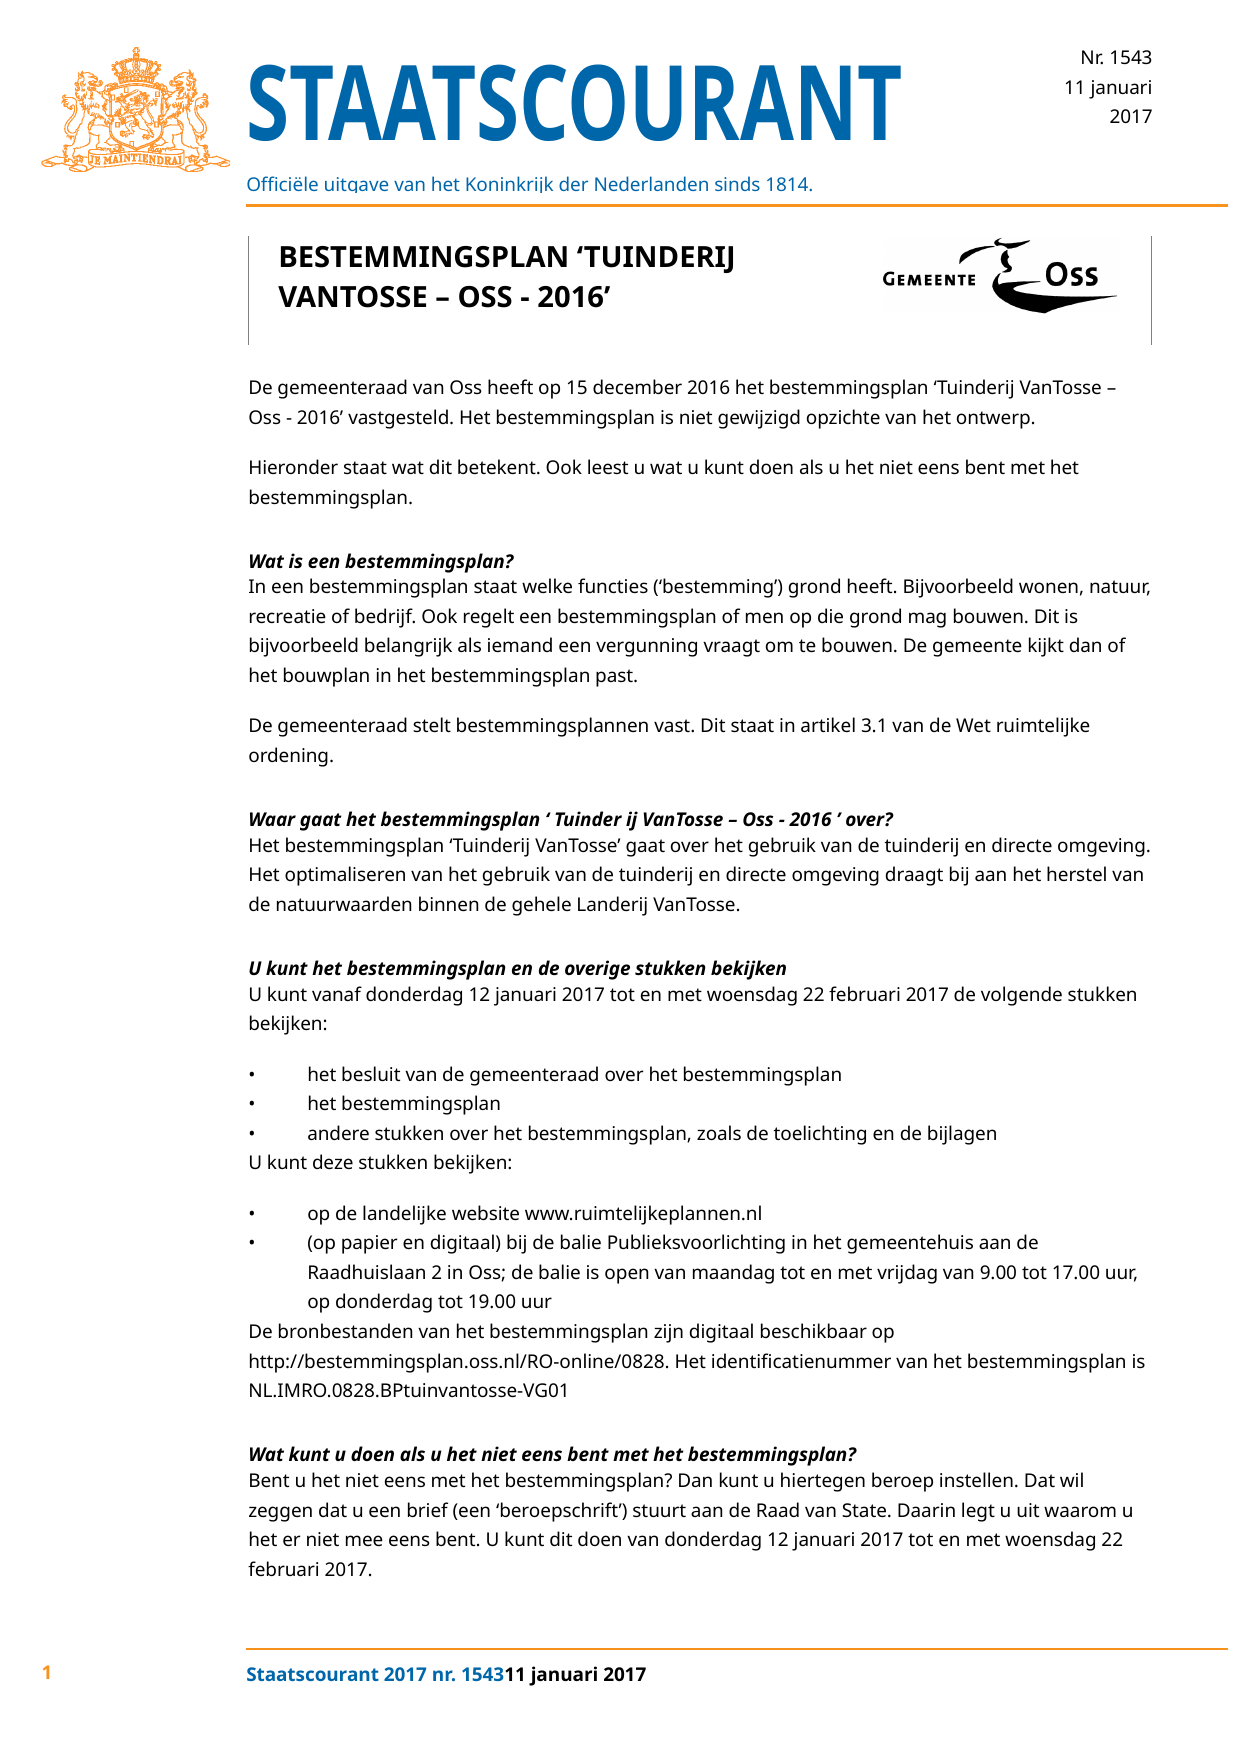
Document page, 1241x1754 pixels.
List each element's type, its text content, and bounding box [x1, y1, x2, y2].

list het bestemmingsplan [248, 1090, 1152, 1116]
text In een bestemmingsplan staat welke functies (‘bestemming’) grond heeft. Bijvoorbeeld wonen, natuur, recreatie of bedrijf. Ook regelt een bestemmingsplan of men op die grond mag bouwen. Dit is bijvoorbeeld belangrijk als iemand een vergunning vraagt om te bouwen. De gemeente kijkt dan of het bouwplan in het bestemmingsplan past. [248, 573, 1152, 688]
text Bent u het niet eens met het bestemmingsplan? Dan kunt u hiertegen beroep instellen. Dat wil zeggen dat u een brief (een ‘beroepschrift’) stuurt aan de Raad van State. Daarin legt u uit waarom u het er niet mee eens bent. U kunt dit doen van donderdag 12 januari 2017 tot en met woensdag 22 februari 2017. [248, 1467, 1152, 1582]
text Waar gaat het bestemmingsplan ‘ Tuinder ij VanTosse – Oss - 2016 ’ over? [248, 806, 1152, 832]
picture [41, 47, 231, 172]
list op de landelijke website www.ruimtelijkeplannen.nl [248, 1200, 1152, 1226]
text Wat is een bestemmingsplan? [248, 548, 1152, 573]
list andere stukken over het bestemmingsplan, zoals de toelichting en de bijlagen [248, 1120, 1152, 1146]
text U kunt vanaf donderdag 12 januari 2017 tot en met woensdag 22 februari 2017 de volgende stukken bekijken: [248, 981, 1152, 1036]
text Het bestemmingsplan ‘Tuinderij VanTosse’ gaat over het gebruik van de tuinderij en directe omgeving. Het optimaliseren van het gebruik van de tuinderij en directe omgeving draagt bij aan het herstel van de natuurwaarden binnen de gehele Landerij VanTosse. [248, 832, 1152, 917]
text U kunt deze stukken bekijken: [248, 1149, 1152, 1175]
text De gemeenteraad van Oss heeft op 15 december 2016 het bestemmingsplan ‘Tuinderij VanTosse – Oss - 2016’ vastgesteld. Het bestemmingsplan is niet gewijzigd opzichte van het ontwerp. [248, 374, 1152, 429]
picture [882, 236, 1119, 314]
text Wat kunt u doen als u het niet eens bent met het bestemmingsplan? [248, 1441, 1152, 1467]
list (op papier en digitaal) bij de balie Publieksvoorlichting in het gemeentehuis aan de Raadhuislaan 2 in Oss; de balie is open van maandag tot en met vrijdag van 9.00 tot 17.00 uur, op donderdag tot 19.00 uur [248, 1229, 1152, 1314]
text Hieronder staat wat dit betekent. Ook leest u wat u kunt doen als u het niet eens bent met het bestemmingsplan. [248, 454, 1152, 509]
text De bronbestanden van het bestemmingsplan zijn digitaal beschikbaar op http://bestemmingsplan.oss.nl/RO-online/0828. Het identificatienummer van het bestemmingsplan is NL.IMRO.0828.BPtuinvantosse-VG01 [248, 1318, 1152, 1403]
text De gemeenteraad stelt bestemmingsplannen vast. Dit staat in artikel 3.1 van de Wet ruimtelijke ordening. [248, 713, 1152, 768]
table_header BESTEMMINGSPLAN ‘TUINDERIJ VANTOSSE – OSS - 2016’ [249, 236, 850, 345]
text U kunt het bestemmingsplan en de overige stukken bekijken [248, 955, 1152, 981]
list het besluit van de gemeenteraad over het bestemmingsplan [248, 1061, 1152, 1087]
table_header [850, 236, 1151, 345]
